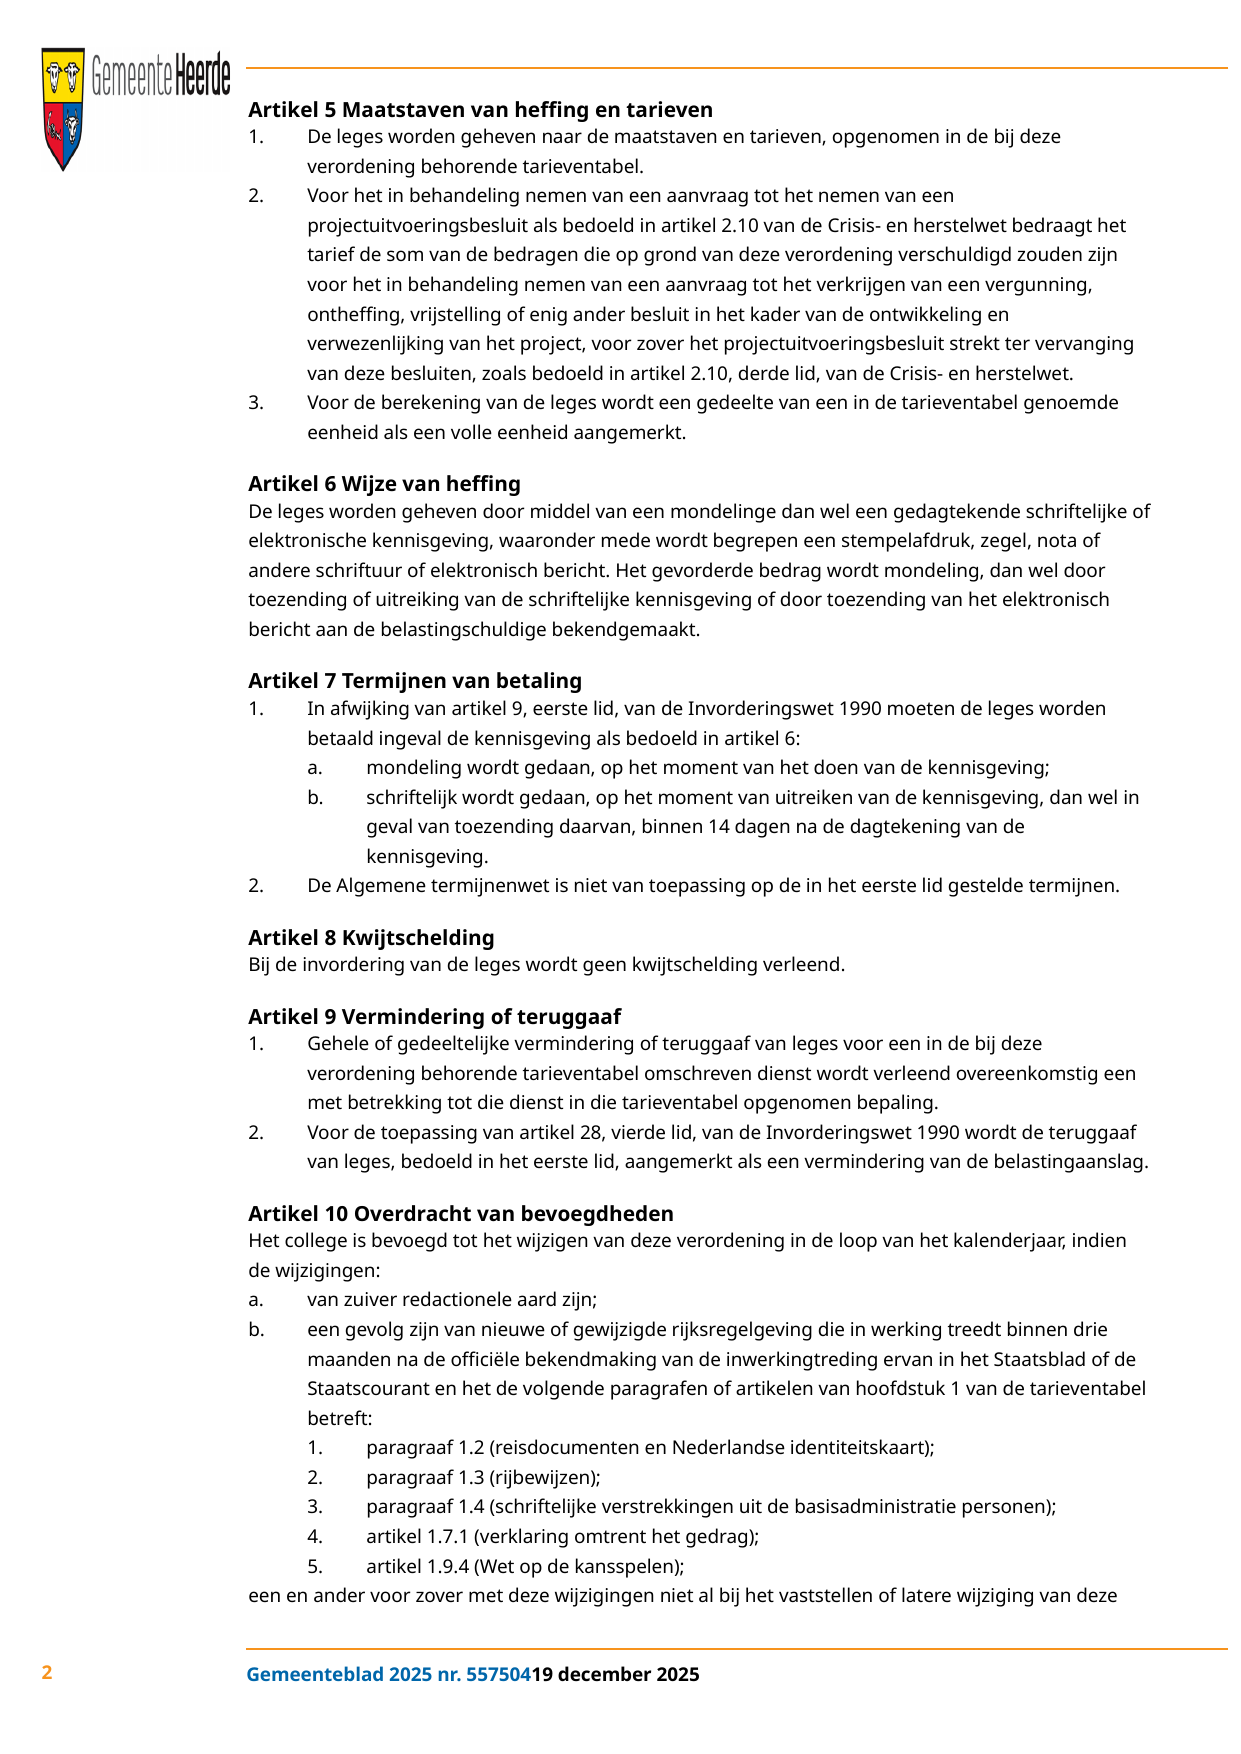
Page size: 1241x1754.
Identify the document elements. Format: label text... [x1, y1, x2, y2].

text Artikel 7 Termijnen van betaling [248, 667, 1152, 695]
list van zuiver redactionele aard zijn; [248, 1287, 1152, 1312]
list Gehele of gedeeltelijke vermindering of teruggaaf van leges voor een in de bij deze verordening behorende tarieventabel omschreven dienst wordt verleend overeenkomstig een met betrekking tot die dienst in die tarieventabel opgenomen bepaling. [248, 1030, 1152, 1115]
text Bij de invordering van de leges wordt geen kwijtschelding verleend. [248, 951, 1152, 977]
text Artikel 10 Overdracht van bevoegdheden [248, 1199, 1152, 1227]
text Artikel 5 Maatstaven van heffing en tarieven [248, 95, 1152, 123]
list Voor de toepassing van artikel 28, vierde lid, van de Invorderingswet 1990 wordt de teruggaaf van leges, bedoeld in het eerste lid, aangemerkt als een vermindering van de belastingaanslag. [248, 1119, 1152, 1174]
list paragraaf 1.4 (schriftelijke verstrekkingen uit de basisadministratie personen); [307, 1494, 1152, 1519]
list De Algemene termijnenwet is niet van toepassing op de in het eerste lid gestelde termijnen. [248, 873, 1152, 898]
picture [41, 47, 231, 172]
text De leges worden geheven door middel van een mondelinge dan wel een gedagtekende schriftelijke of elektronische kennisgeving, waaronder mede wordt begrepen een stempelafdruk, zegel, nota of andere schriftuur of elektronisch bericht. Het gevorderde bedrag wordt mondeling, dan wel door toezending of uitreiking van de schriftelijke kennisgeving of door toezending van het elektronisch bericht aan de belastingschuldige bekendgemaakt. [248, 498, 1152, 642]
list een gevolg zijn van nieuwe of gewijzigde rijksregelgeving die in werking treedt binnen drie maanden na de officiële bekendmaking van de inwerkingtreding ervan in het Staatsblad of de Staatscourant en het de volgende paragrafen of artikelen van hoofdstuk 1 van de tarieventabel betreft: [248, 1316, 1152, 1431]
list De leges worden geheven naar de maatstaven en tarieven, opgenomen in de bij deze verordening behorende tarieventabel. [248, 123, 1152, 178]
list artikel 1.9.4 (Wet op de kansspelen); [307, 1553, 1152, 1579]
text Artikel 9 Vermindering of teruggaaf [248, 1002, 1152, 1030]
list In afwijking van artikel 9, eerste lid, van de Invorderingswet 1990 moeten de leges worden betaald ingeval de kennisgeving als bedoeld in artikel 6: [248, 695, 1152, 750]
text Het college is bevoegd tot het wijzigen van deze verordening in de loop van het kalenderjaar, indien de wijzigingen: [248, 1227, 1152, 1283]
list schriftelijk wordt gedaan, op het moment van uitreiken van de kennisgeving, dan wel in geval van toezending daarvan, binnen 14 dagen na de dagtekening van de kennisgeving. [307, 784, 1152, 869]
list paragraaf 1.2 (reisdocumenten en Nederlandse identiteitskaart); [307, 1434, 1152, 1460]
list artikel 1.7.1 (verklaring omtrent het gedrag); [307, 1523, 1152, 1549]
list paragraaf 1.3 (rijbewijzen); [307, 1464, 1152, 1490]
list mondeling wordt gedaan, op het moment van het doen van de kennisgeving; [307, 754, 1152, 780]
list Voor de berekening van de leges wordt een gedeelte van een in de tarieventabel genoemde eenheid als een volle eenheid aangemerkt. [248, 389, 1152, 445]
text een en ander voor zover met deze wijzigingen niet al bij het vaststellen of latere wijziging van deze [248, 1582, 1152, 1608]
list Voor het in behandeling nemen van een aanvraag tot het nemen van een projectuitvoeringsbesluit als bedoeld in artikel 2.10 van de Crisis- en herstelwet bedraagt het tarief de som van de bedragen die op grond van deze verordening verschuldigd zouden zijn voor het in behandeling nemen van een aanvraag tot het verkrijgen van een vergunning, ontheffing, vrijstelling of enig ander besluit in het kader van de ontwikkeling en verwezenlijking van het project, voor zover het projectuitvoeringsbesluit strekt ter vervanging van deze besluiten, zoals bedoeld in artikel 2.10, derde lid, van de Crisis- en herstelwet. [248, 182, 1152, 386]
text Artikel 8 Kwijtschelding [248, 923, 1152, 951]
text Artikel 6 Wijze van heffing [248, 469, 1152, 498]
